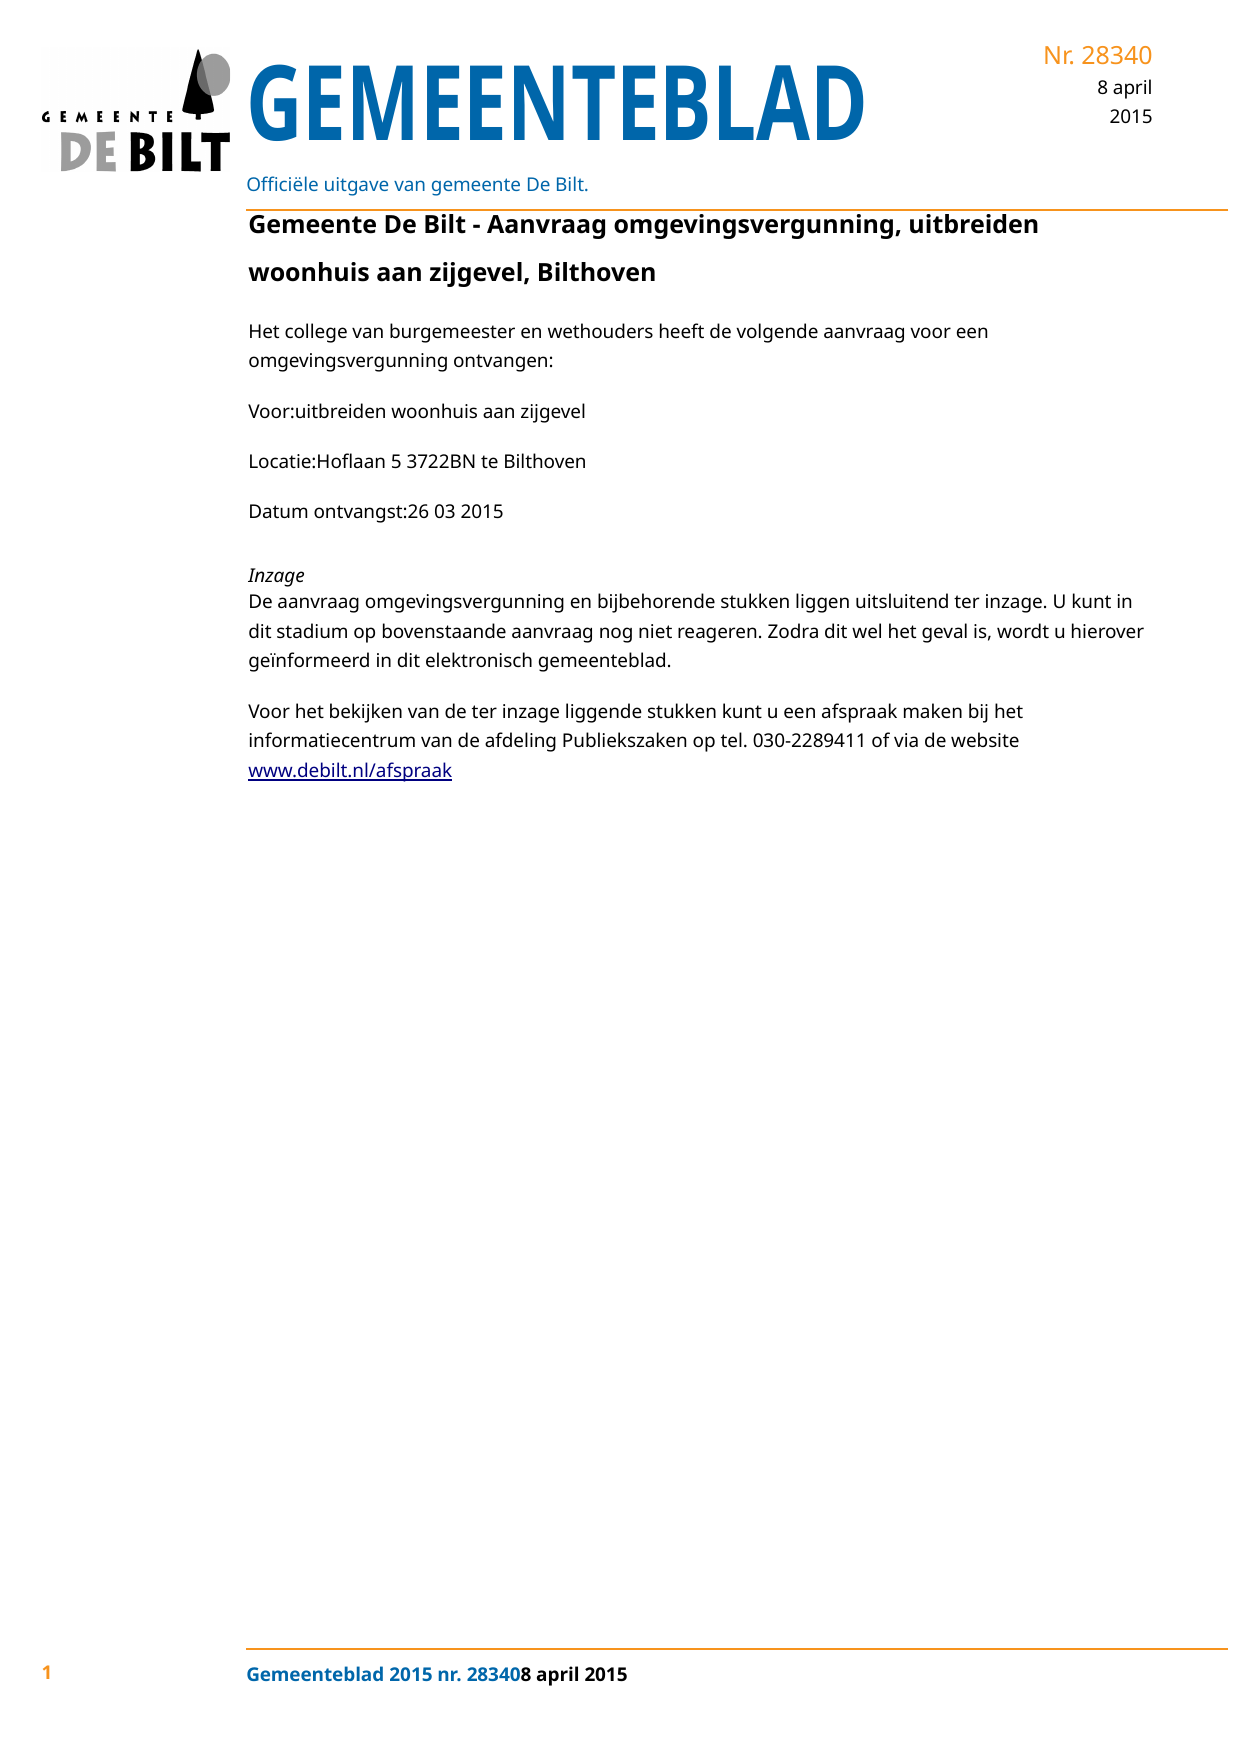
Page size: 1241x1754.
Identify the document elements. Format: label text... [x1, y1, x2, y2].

text Voor het bekijken van de ter inzage liggende stukken kunt u een afspraak maken bij het informatiecentrum van de afdeling Publiekszaken op tel. 030-2289411 of via de website www.debilt.nl/afspraak [248, 698, 1152, 783]
text Gemeente De Bilt - Aanvraag omgevingsvergunning, uitbreiden woonhuis aan zijgevel, Bilthoven [248, 211, 1152, 288]
text Inzage [248, 563, 1152, 588]
picture [41, 47, 231, 172]
text Datum ontvangst:26 03 2015 [248, 499, 1152, 524]
text Locatie:Hoflaan 5 3722BN te Bilthoven [248, 448, 1152, 474]
text Het college van burgemeester en wethouders heeft de volgende aanvraag voor een omgevingsvergunning ontvangen: [248, 318, 1152, 373]
text Voor:uitbreiden woonhuis aan zijgevel [248, 398, 1152, 424]
text De aanvraag omgevingsvergunning en bijbehorende stukken liggen uitsluitend ter inzage. U kunt in dit stadium op bovenstaande aanvraag nog niet reageren. Zodra dit wel het geval is, wordt u hierover geïnformeerd in dit elektronisch gemeenteblad. [248, 588, 1152, 673]
